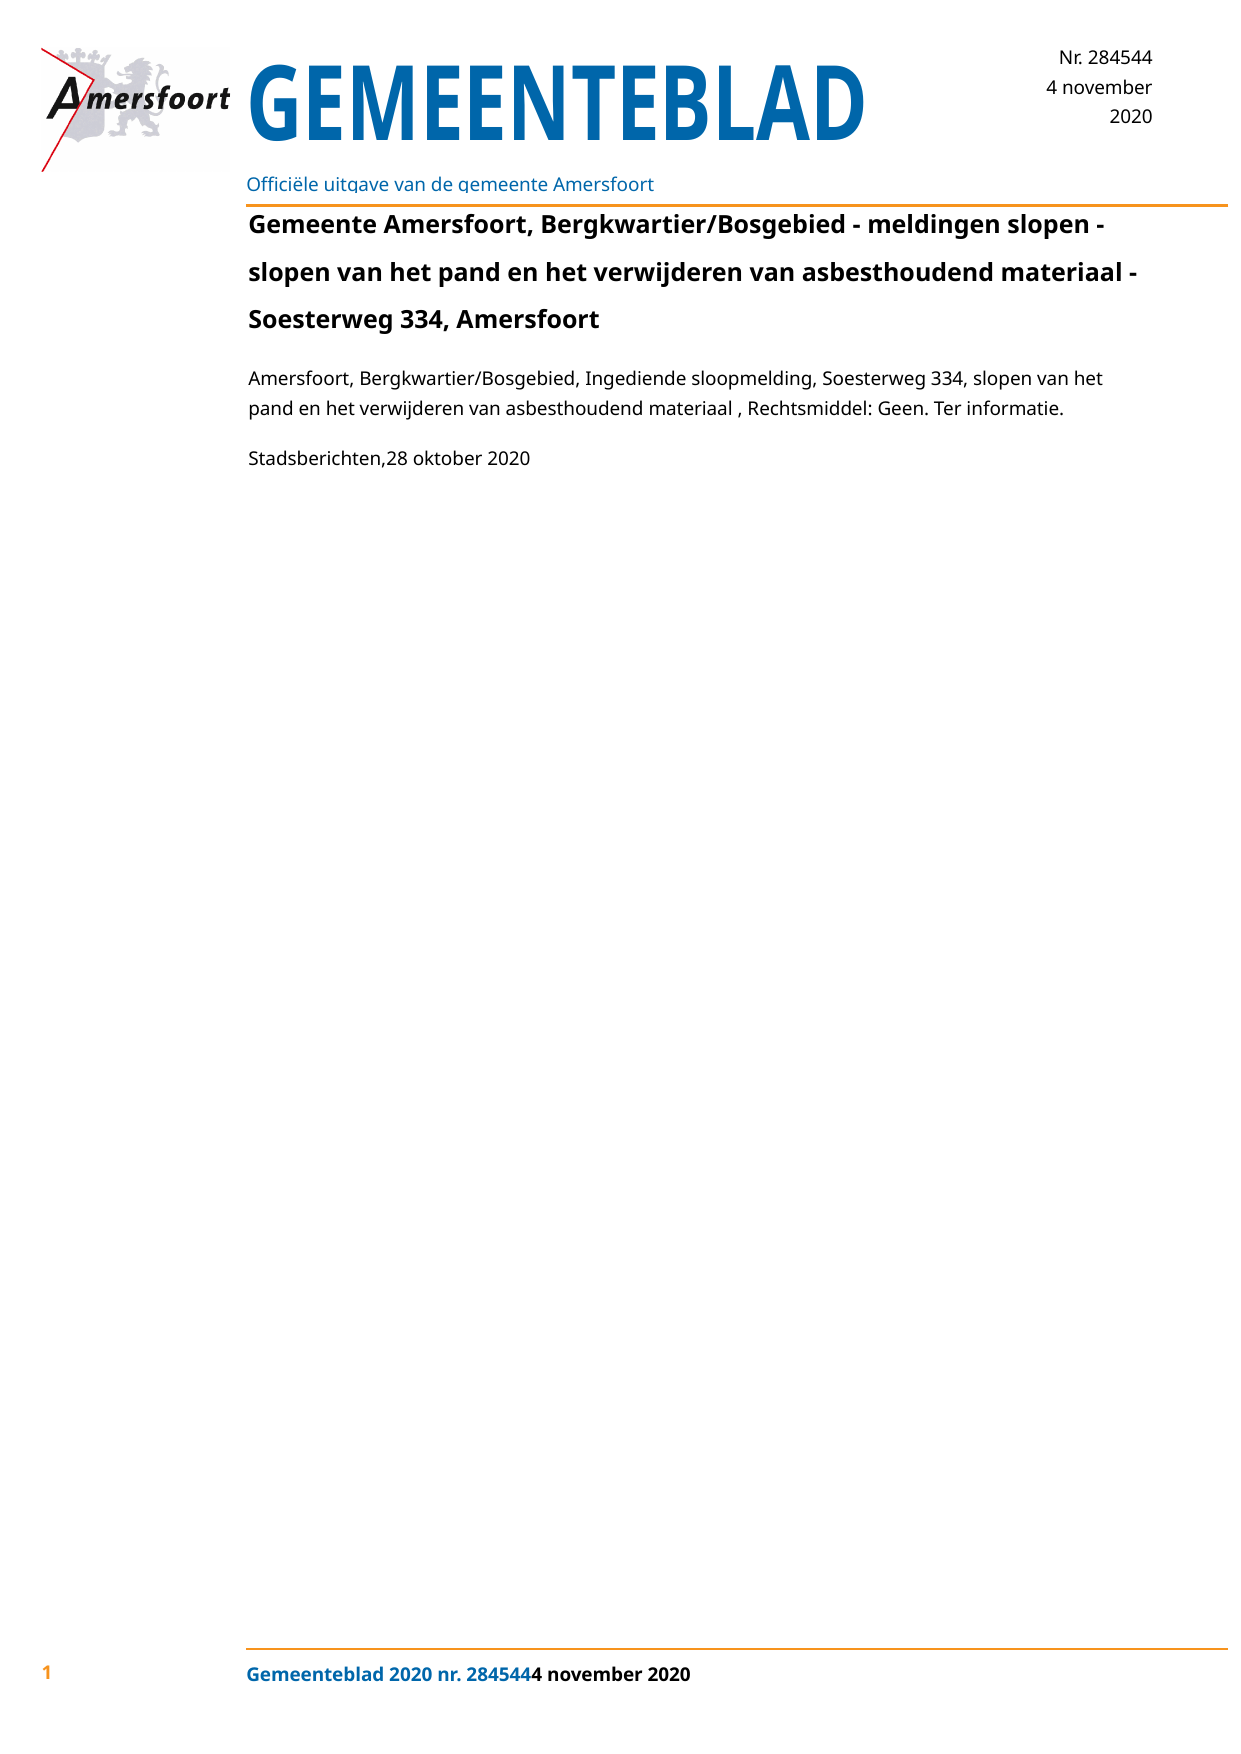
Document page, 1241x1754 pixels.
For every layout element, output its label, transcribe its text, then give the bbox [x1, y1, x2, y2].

text Amersfoort, Bergkwartier/Bosgebied, Ingediende sloopmelding, Soesterweg 334, slopen van het pand en het verwijderen van asbesthoudend materiaal , Rechtsmiddel: Geen. Ter informatie. [248, 366, 1152, 421]
text Gemeente Amersfoort, Bergkwartier/Bosgebied - meldingen slopen - slopen van het pand en het verwijderen van asbesthoudend materiaal - Soesterweg 334, Amersfoort [248, 207, 1152, 336]
picture [41, 47, 231, 172]
text Stadsberichten,28 oktober 2020 [248, 446, 1152, 471]
